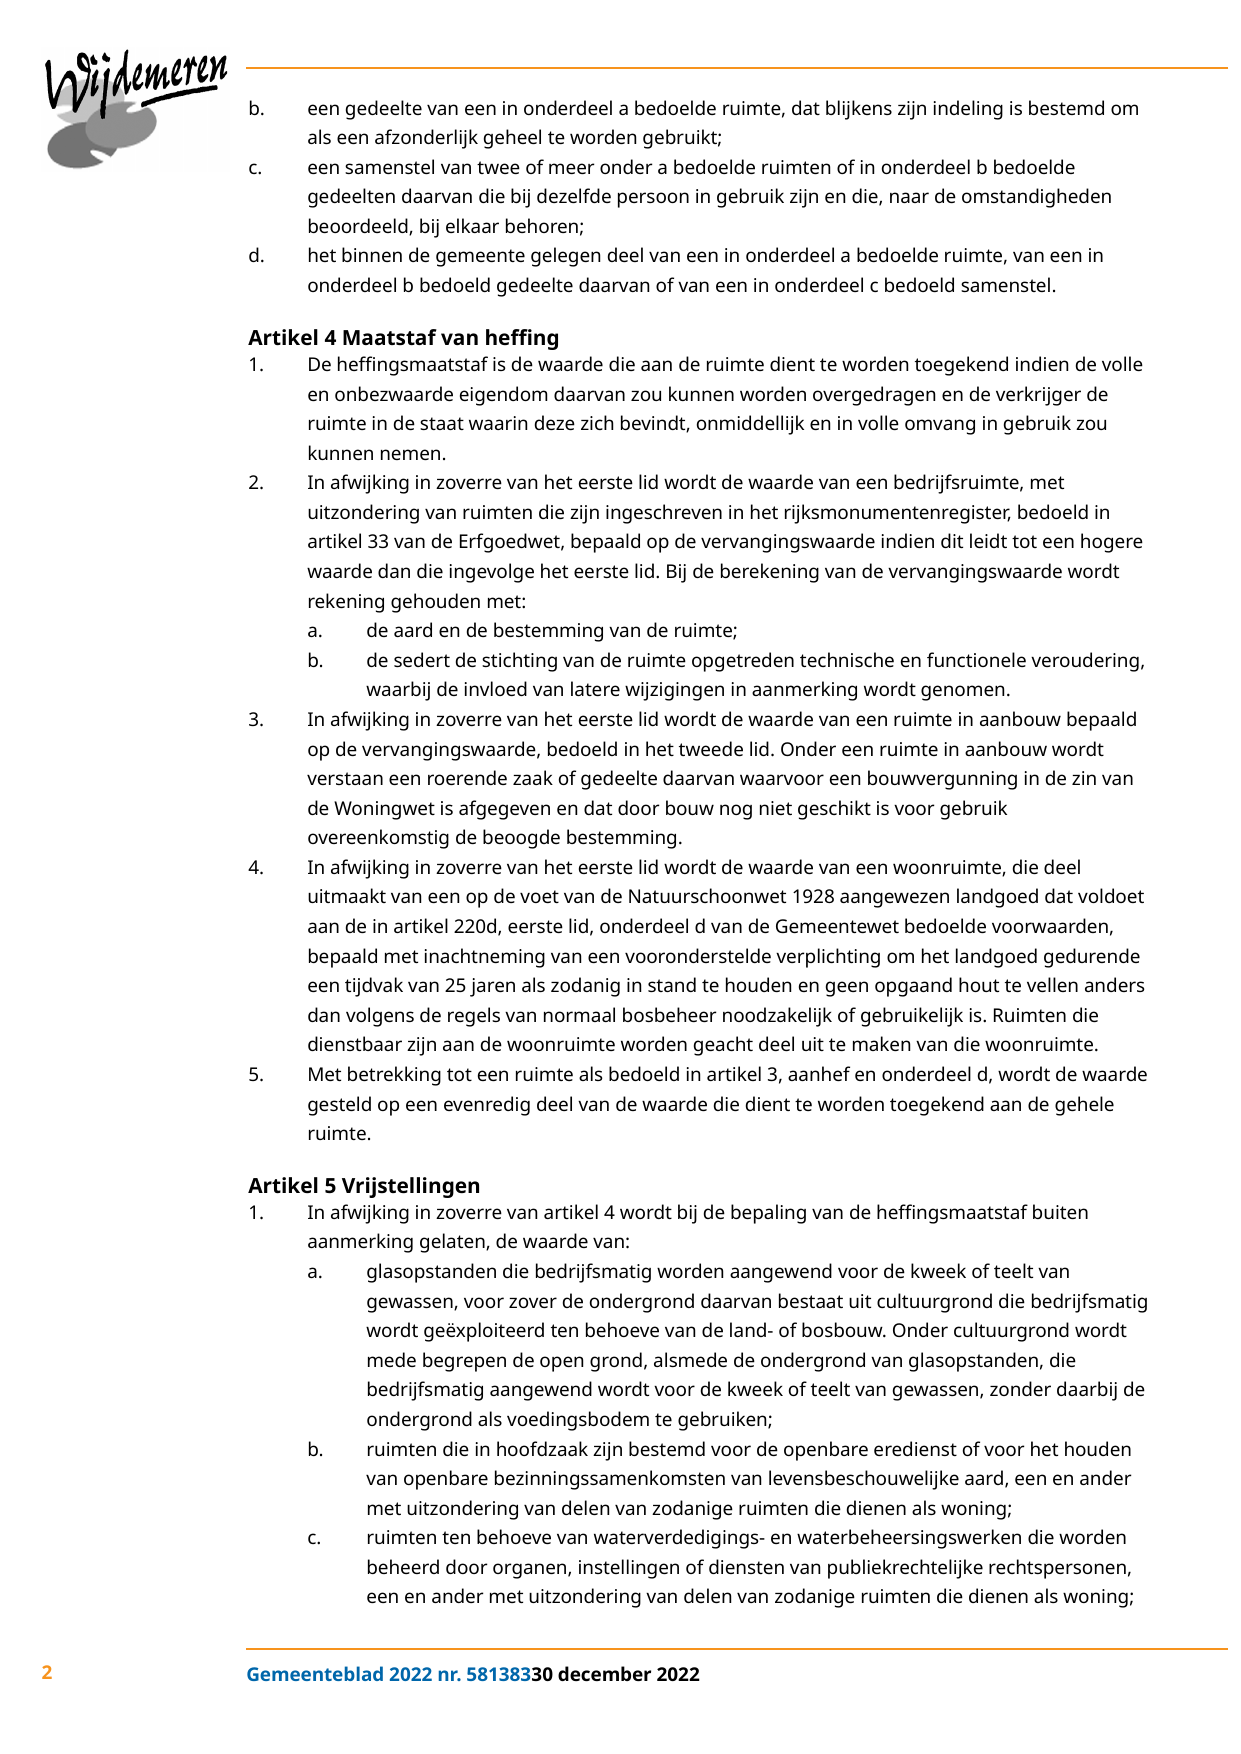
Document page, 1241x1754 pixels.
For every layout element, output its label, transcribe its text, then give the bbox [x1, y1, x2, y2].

list In afwijking in zoverre van het eerste lid wordt de waarde van een woonruimte, die deel uitmaakt van een op de voet van de Natuurschoonwet 1928 aangewezen landgoed dat voldoet aan de in artikel 220d, eerste lid, onderdeel d van de Gemeentewet bedoelde voorwaarden, bepaald met inachtneming van een vooronderstelde verplichting om het landgoed gedurende een tijdvak van 25 jaren als zodanig in stand te houden en geen opgaand hout te vellen anders dan volgens de regels van normaal bosbeheer noodzakelijk of gebruikelijk is. Ruimten die dienstbaar zijn aan de woonruimte worden geacht deel uit te maken van die woonruimte. [248, 854, 1152, 1057]
text Artikel 4 Maatstaf van heffing [248, 323, 1152, 351]
list het binnen de gemeente gelegen deel van een in onderdeel a bedoelde ruimte, van een in onderdeel b bedoeld gedeelte daarvan of van een in onderdeel c bedoeld samenstel. [248, 243, 1152, 298]
list de aard en de bestemming van de ruimte; [307, 617, 1152, 643]
list een samenstel van twee of meer onder a bedoelde ruimten of in onderdeel b bedoelde gedeelten daarvan die bij dezelfde persoon in gebruik zijn en die, naar de omstandigheden beoordeeld, bij elkaar behoren; [248, 154, 1152, 239]
list glasopstanden die bedrijfsmatig worden aangewend voor de kweek of teelt van gewassen, voor zover de ondergrond daarvan bestaat uit cultuurgrond die bedrijfsmatig wordt geëxploiteerd ten behoeve van de land- of bosbouw. Onder cultuurgrond wordt mede begrepen de open grond, alsmede de ondergrond van glasopstanden, die bedrijfsmatig aangewend wordt voor de kweek of teelt van gewassen, zonder daarbij de ondergrond als voedingsbodem te gebruiken; [307, 1258, 1152, 1432]
list ruimten ten behoeve van waterverdedigings- en waterbeheersingswerken die worden beheerd door organen, instellingen of diensten van publiekrechtelijke rechtspersonen, een en ander met uitzondering van delen van zodanige ruimten die dienen als woning; [307, 1524, 1152, 1609]
list de sedert de stichting van de ruimte opgetreden technische en functionele veroudering, waarbij de invloed van latere wijzigingen in aanmerking wordt genomen. [307, 647, 1152, 702]
list In afwijking in zoverre van het eerste lid wordt de waarde van een bedrijfsruimte, met uitzondering van ruimten die zijn ingeschreven in het rijksmonumentenregister, bedoeld in artikel 33 van de Erfgoedwet, bepaald op de vervangingswaarde indien dit leidt tot een hogere waarde dan die ingevolge het eerste lid. Bij de berekening van de vervangingswaarde wordt rekening gehouden met: [248, 469, 1152, 613]
picture [41, 47, 231, 172]
list ruimten die in hoofdzaak zijn bestemd voor de openbare eredienst of voor het houden van openbare bezinningssamenkomsten van levensbeschouwelijke aard, een en ander met uitzondering van delen van zodanige ruimten die dienen als woning; [307, 1436, 1152, 1521]
list De heffingsmaatstaf is de waarde die aan de ruimte dient te worden toegekend indien de volle en onbezwaarde eigendom daarvan zou kunnen worden overgedragen en de verkrijger de ruimte in de staat waarin deze zich bevindt, onmiddellijk en in volle omvang in gebruik zou kunnen nemen. [248, 351, 1152, 466]
text Artikel 5 Vrijstellingen [248, 1171, 1152, 1199]
list een gedeelte van een in onderdeel a bedoelde ruimte, dat blijkens zijn indeling is bestemd om als een afzonderlijk geheel te worden gebruikt; [248, 95, 1152, 150]
list Met betrekking tot een ruimte als bedoeld in artikel 3, aanhef en onderdeel d, wordt de waarde gesteld op een evenredig deel van de waarde die dient te worden toegekend aan de gehele ruimte. [248, 1061, 1152, 1146]
list In afwijking in zoverre van het eerste lid wordt de waarde van een ruimte in aanbouw bepaald op de vervangingswaarde, bedoeld in het tweede lid. Onder een ruimte in aanbouw wordt verstaan een roerende zaak of gedeelte daarvan waarvoor een bouwvergunning in de zin van de Woningwet is afgegeven en dat door bouw nog niet geschikt is voor gebruik overeenkomstig de beoogde bestemming. [248, 706, 1152, 850]
list In afwijking in zoverre van artikel 4 wordt bij de bepaling van de heffingsmaatstaf buiten aanmerking gelaten, de waarde van: [248, 1199, 1152, 1254]
